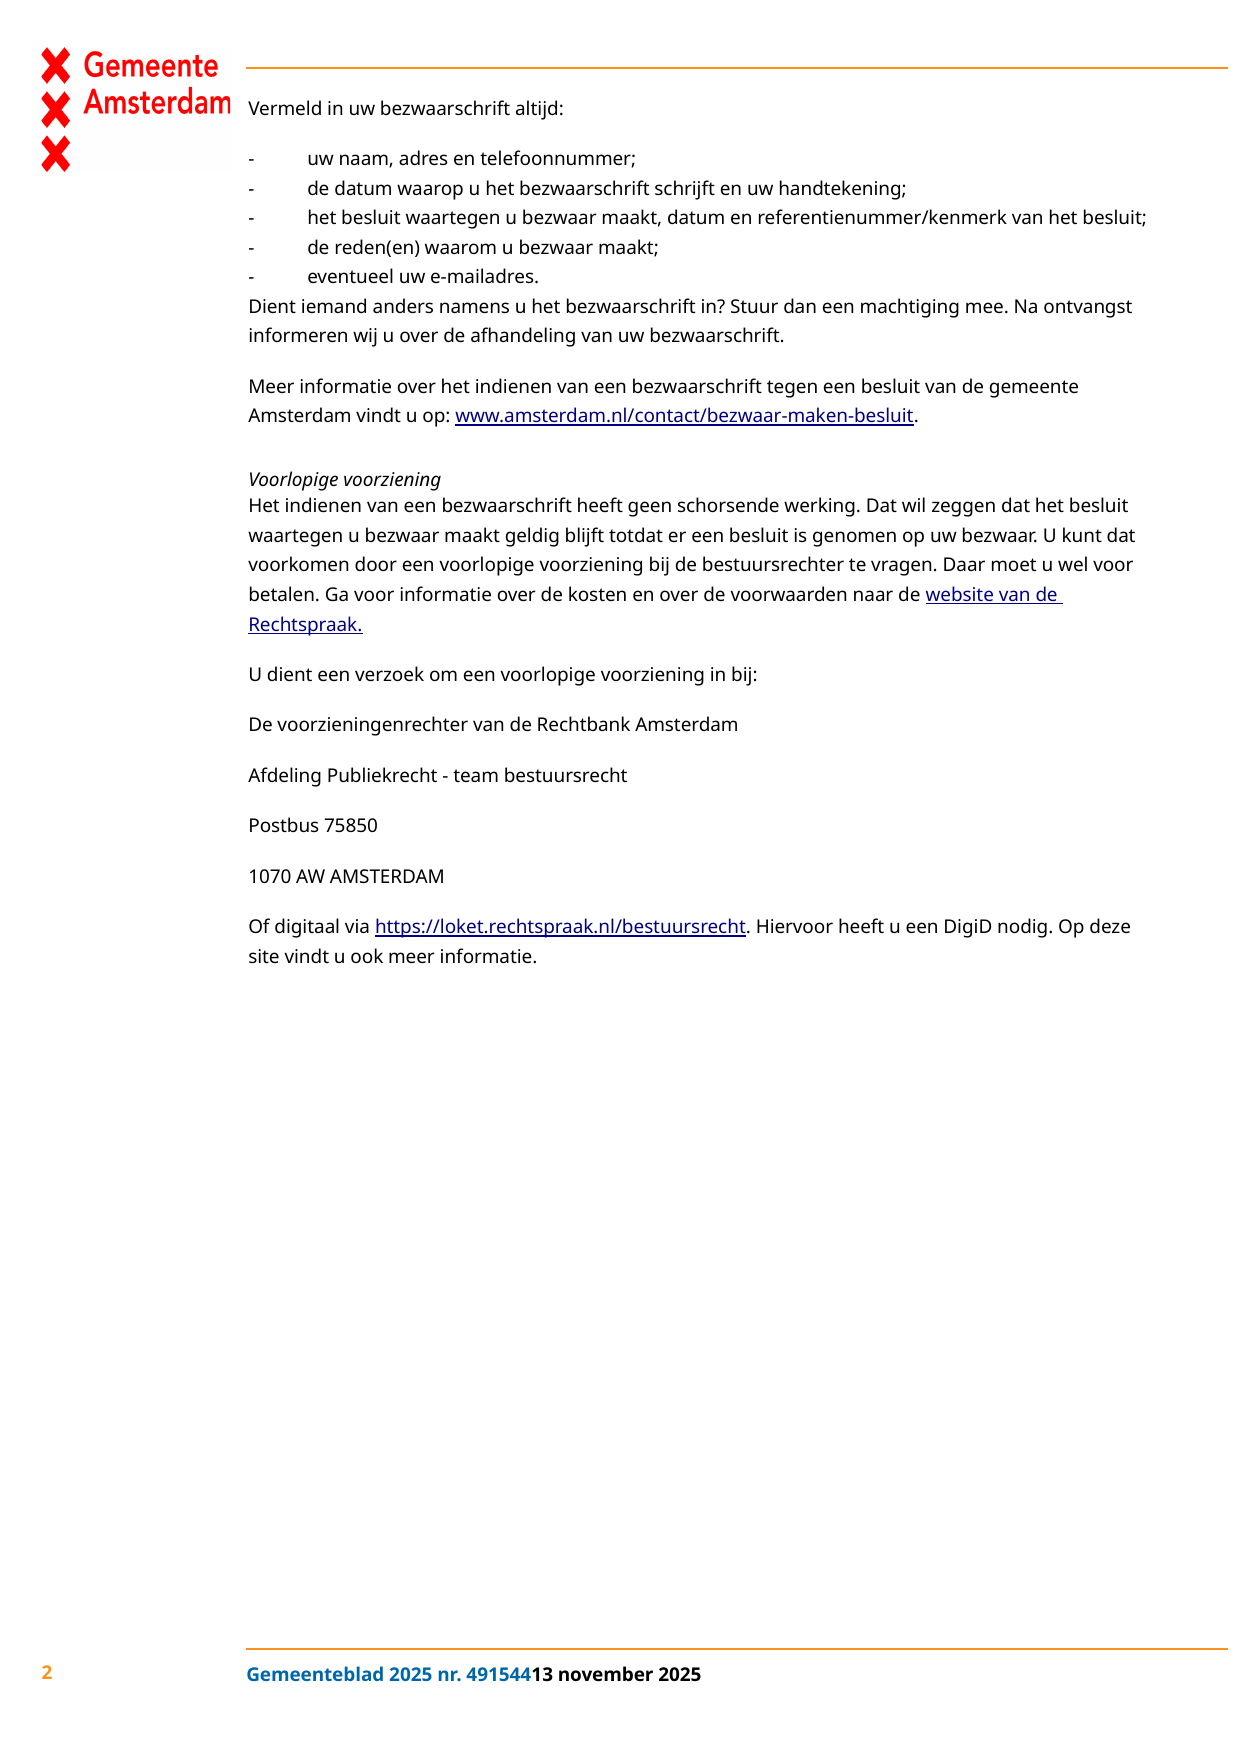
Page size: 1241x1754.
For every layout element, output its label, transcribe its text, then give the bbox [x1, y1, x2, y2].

text 1070 AW AMSTERDAM [248, 863, 1152, 888]
text Dient iemand anders namens u het bezwaarschrift in? Stuur dan een machtiging mee. Na ontvangst informeren wij u over de afhandeling van uw bezwaarschrift. [248, 293, 1152, 348]
list uw naam, adres en telefoonnummer; [248, 145, 1152, 171]
text Meer informatie over het indienen van een bezwaarschrift tegen een besluit van de gemeente Amsterdam vindt u op: www.amsterdam.nl/contact/bezwaar-maken-besluit. [248, 373, 1152, 428]
text De voorzieningenrechter van de Rechtbank Amsterdam [248, 712, 1152, 737]
picture [41, 47, 231, 172]
list het besluit waartegen u bezwaar maakt, datum en referentienummer/kenmerk van het besluit; [248, 204, 1152, 230]
text Of digitaal via https://loket.rechtspraak.nl/bestuursrecht. Hiervoor heeft u een DigiD nodig. Op deze site vindt u ook meer informatie. [248, 913, 1152, 968]
list de reden(en) waarom u bezwaar maakt; [248, 234, 1152, 260]
text Voorlopige voorziening [248, 467, 1152, 492]
list de datum waarop u het bezwaarschrift schrijft en uw handtekening; [248, 175, 1152, 201]
text Afdeling Publiekrecht - team bestuursrecht [248, 762, 1152, 788]
text Het indienen van een bezwaarschrift heeft geen schorsende werking. Dat wil zeggen dat het besluit waartegen u bezwaar maakt geldig blijft totdat er een besluit is genomen op uw bezwaar. U kunt dat voorkomen door een voorlopige voorziening bij de bestuursrechter te vragen. Daar moet u wel voor betalen. Ga voor informatie over de kosten en over de voorwaarden naar de website van de Rechtspraak. [248, 492, 1152, 636]
text U dient een verzoek om een voorlopige voorziening in bij: [248, 661, 1152, 687]
list eventueel uw e-mailadres. [248, 263, 1152, 289]
text Postbus 75850 [248, 812, 1152, 838]
text Vermeld in uw bezwaarschrift altijd: [248, 95, 1152, 121]
